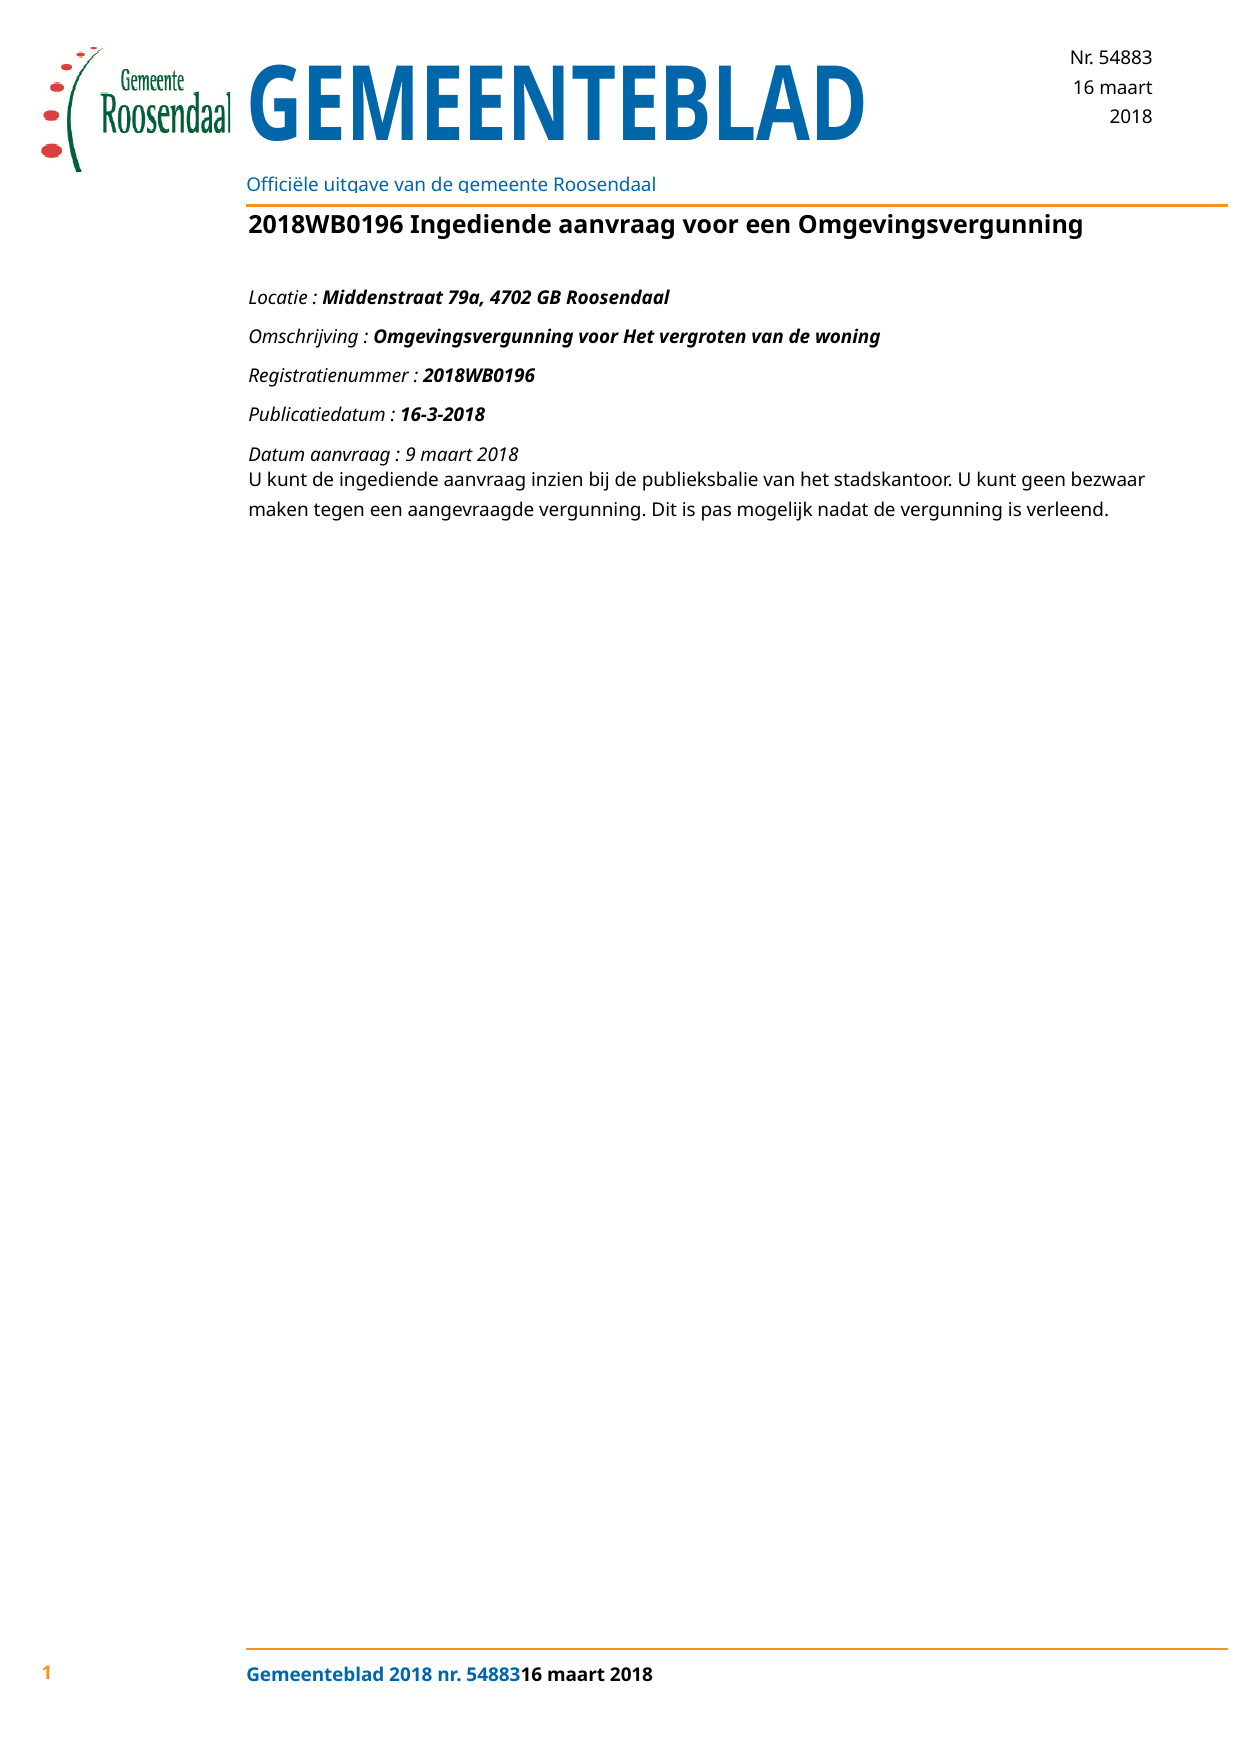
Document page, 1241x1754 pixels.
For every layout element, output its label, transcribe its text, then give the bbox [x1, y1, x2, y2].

text Datum aanvraag : 9 maart 2018 [248, 441, 1152, 467]
text Locatie : Middenstraat 79a, 4702 GB Roosendaal [248, 284, 1152, 309]
text Omschrijving : Omgevingsvergunning voor Het vergroten van de woning [248, 323, 1152, 349]
picture [41, 47, 231, 172]
text Registratienummer : 2018WB0196 [248, 362, 1152, 388]
text 2018WB0196 Ingediende aanvraag voor een Omgevingsvergunning [248, 207, 1152, 241]
text Publicatiedatum : 16-3-2018 [248, 402, 1152, 427]
text U kunt de ingediende aanvraag inzien bij de publieksbalie van het stadskantoor. U kunt geen bezwaar maken tegen een aangevraagde vergunning. Dit is pas mogelijk nadat de vergunning is verleend. [248, 467, 1152, 522]
